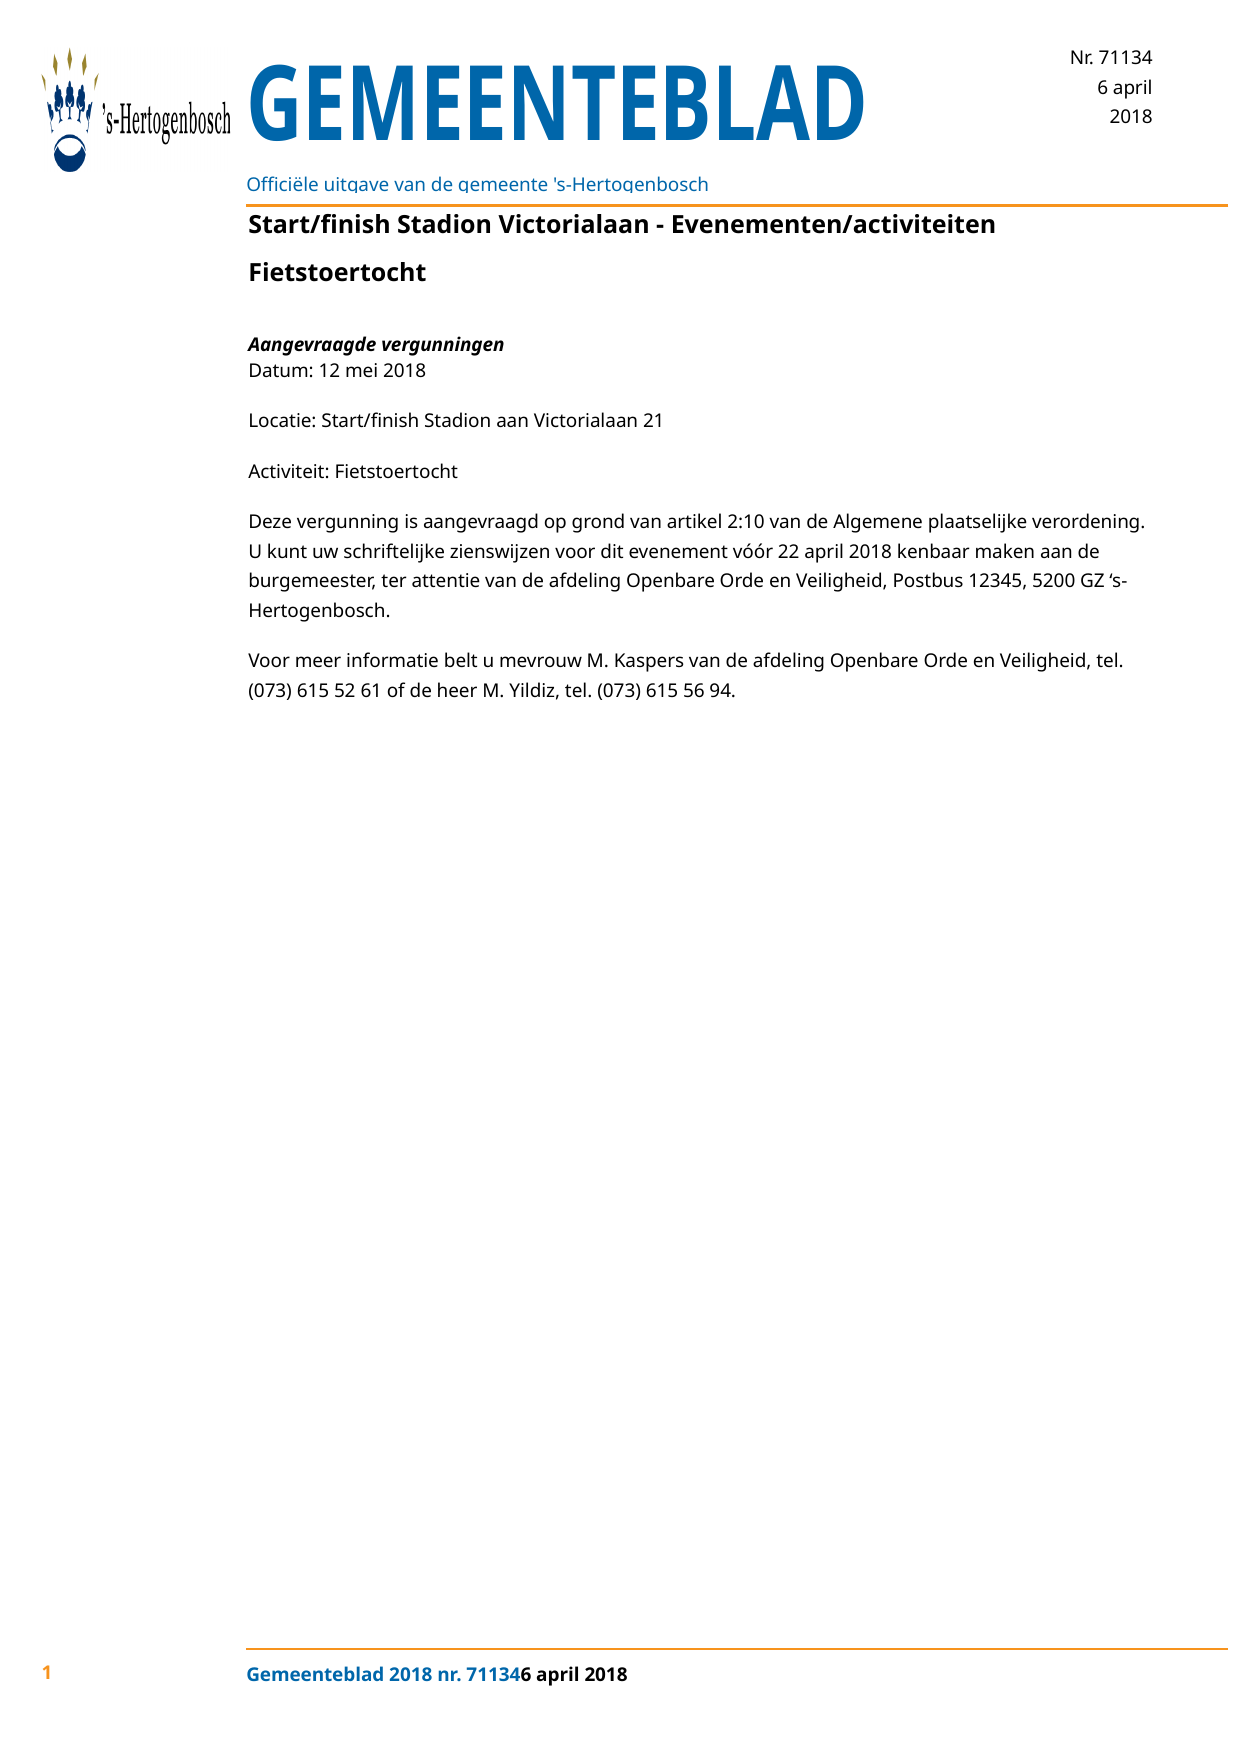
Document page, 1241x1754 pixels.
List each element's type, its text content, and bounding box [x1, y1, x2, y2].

text Activiteit: Fietstoertocht [248, 458, 1152, 484]
text Start/finish Stadion Victorialaan - Evenementen/activiteiten Fietstoertocht [248, 207, 1152, 288]
picture [41, 47, 231, 172]
text Datum: 12 mei 2018 [248, 357, 1152, 383]
text Locatie: Start/finish Stadion aan Victorialaan 21 [248, 408, 1152, 433]
text Aangevraagde vergunningen [248, 331, 1152, 357]
text Voor meer informatie belt u mevrouw M. Kaspers van de afdeling Openbare Orde en Veiligheid, tel. (073) 615 52 61 of de heer M. Yildiz, tel. (073) 615 56 94. [248, 648, 1152, 703]
text Deze vergunning is aangevraagd op grond van artikel 2:10 van de Algemene plaatselijke verordening. U kunt uw schriftelijke zienswijzen voor dit evenement vóór 22 april 2018 kenbaar maken aan de burgemeester, ter attentie van de afdeling Openbare Orde en Veiligheid, Postbus 12345, 5200 GZ ‘s-Hertogenbosch. [248, 508, 1152, 623]
